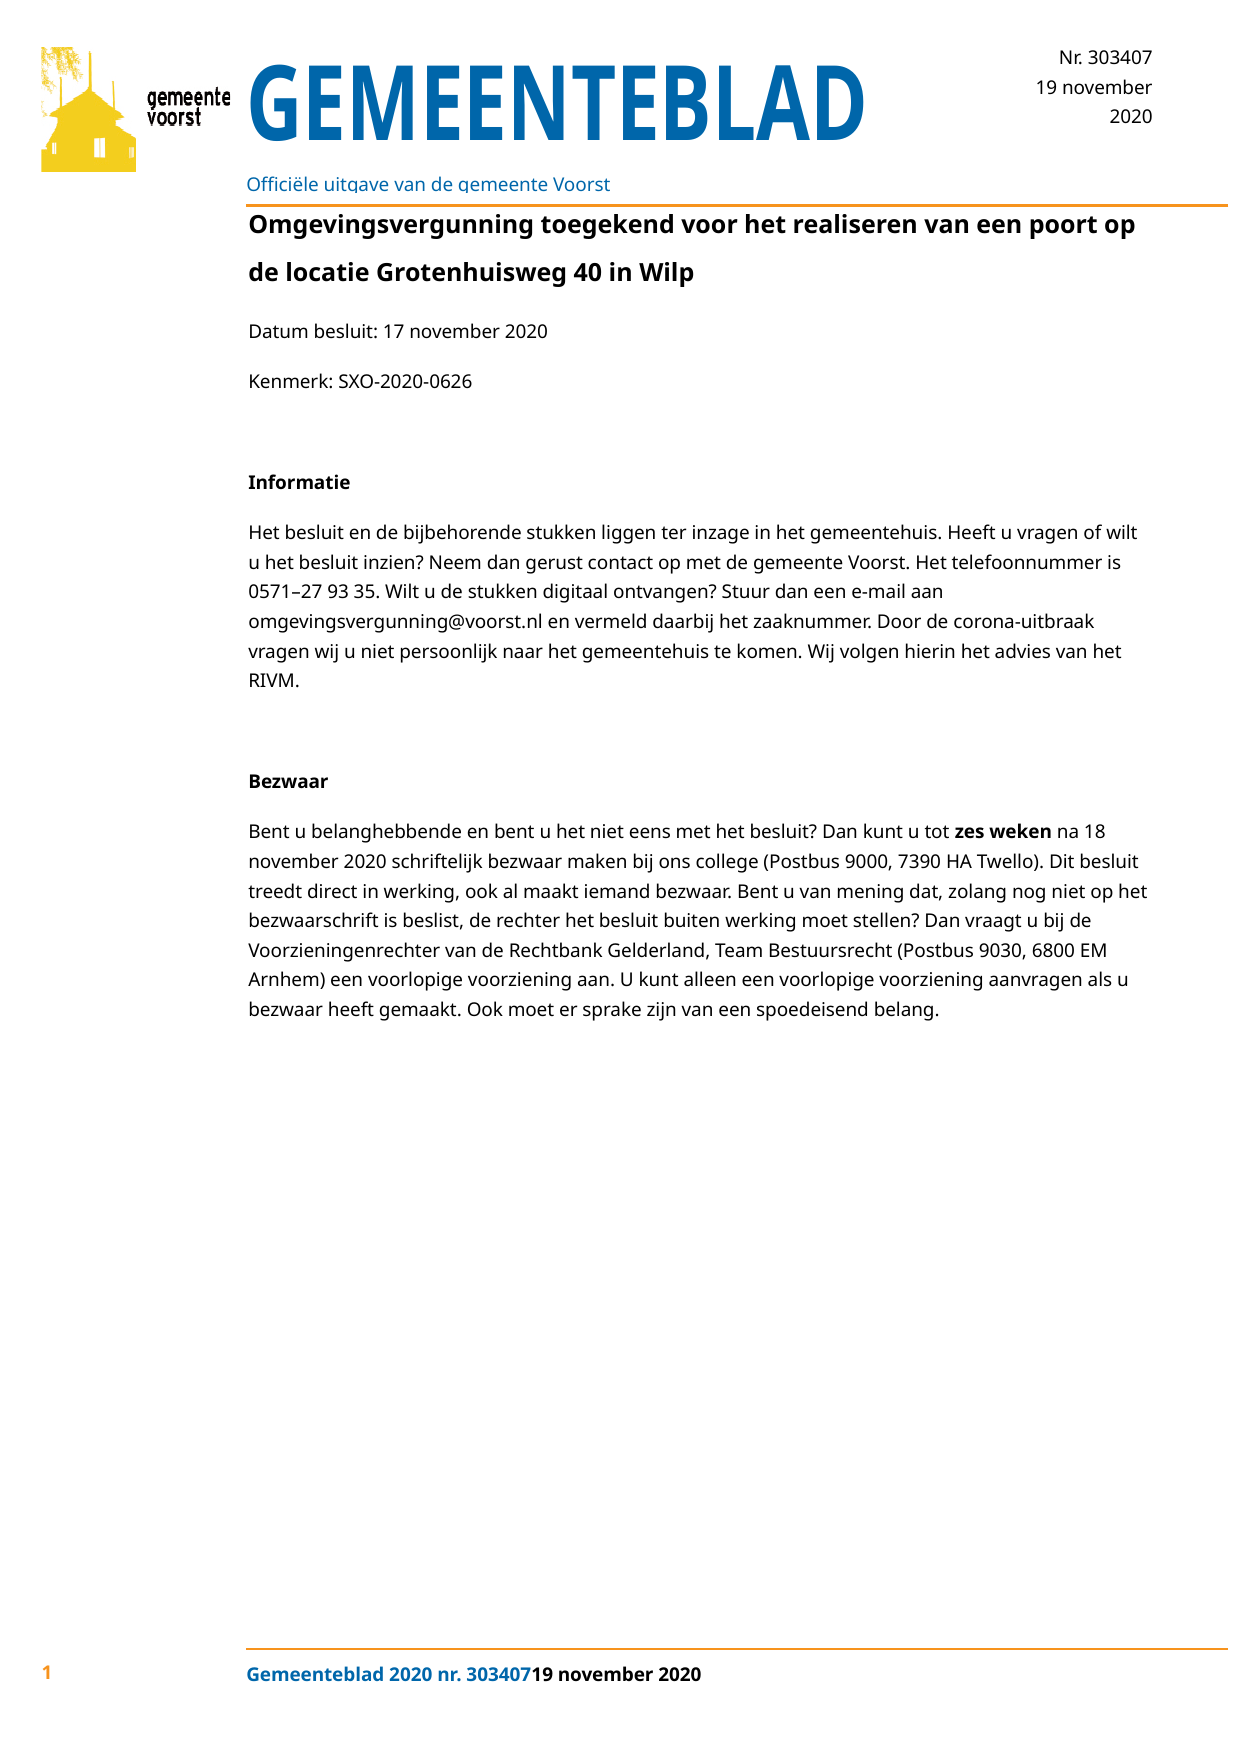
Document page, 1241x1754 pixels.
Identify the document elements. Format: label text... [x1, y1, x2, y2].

text Datum besluit: 17 november 2020 [248, 318, 1152, 344]
text Bezwaar [248, 768, 1152, 794]
text Informatie [248, 469, 1152, 495]
text Kenmerk: SXO-2020-0626 [248, 368, 1152, 394]
text Omgevingsvergunning toegekend voor het realiseren van een poort op de locatie Grotenhuisweg 40 in Wilp [248, 207, 1152, 288]
text Het besluit en de bijbehorende stukken liggen ter inzage in het gemeentehuis. Heeft u vragen of wilt u het besluit inzien? Neem dan gerust contact op met de gemeente Voorst. Het telefoonnummer is 0571–27 93 35. Wilt u de stukken digitaal ontvangen? Stuur dan een e-mail aan omgevingsvergunning@voorst.nl en vermeld daarbij het zaaknummer. Door de corona-uitbraak vragen wij u niet persoonlijk naar het gemeentehuis te komen. Wij volgen hierin het advies van het RIVM. [248, 519, 1152, 693]
text Bent u belanghebbende en bent u het niet eens met het besluit? Dan kunt u tot zes weken na 18 november 2020 schriftelijk bezwaar maken bij ons college (Postbus 9000, 7390 HA Twello). Dit besluit treedt direct in werking, ook al maakt iemand bezwaar. Bent u van mening dat, zolang nog niet op het bezwaarschrift is beslist, de rechter het besluit buiten werking moet stellen? Dan vraagt u bij de Voorzieningenrechter van de Rechtbank Gelderland, Team Bestuursrecht (Postbus 9030, 6800 EM Arnhem) een voorlopige voorziening aan. U kunt alleen een voorlopige voorziening aanvragen als u bezwaar heeft gemaakt. Ook moet er sprake zijn van een spoedeisend belang. [248, 819, 1152, 1022]
picture [41, 47, 231, 172]
